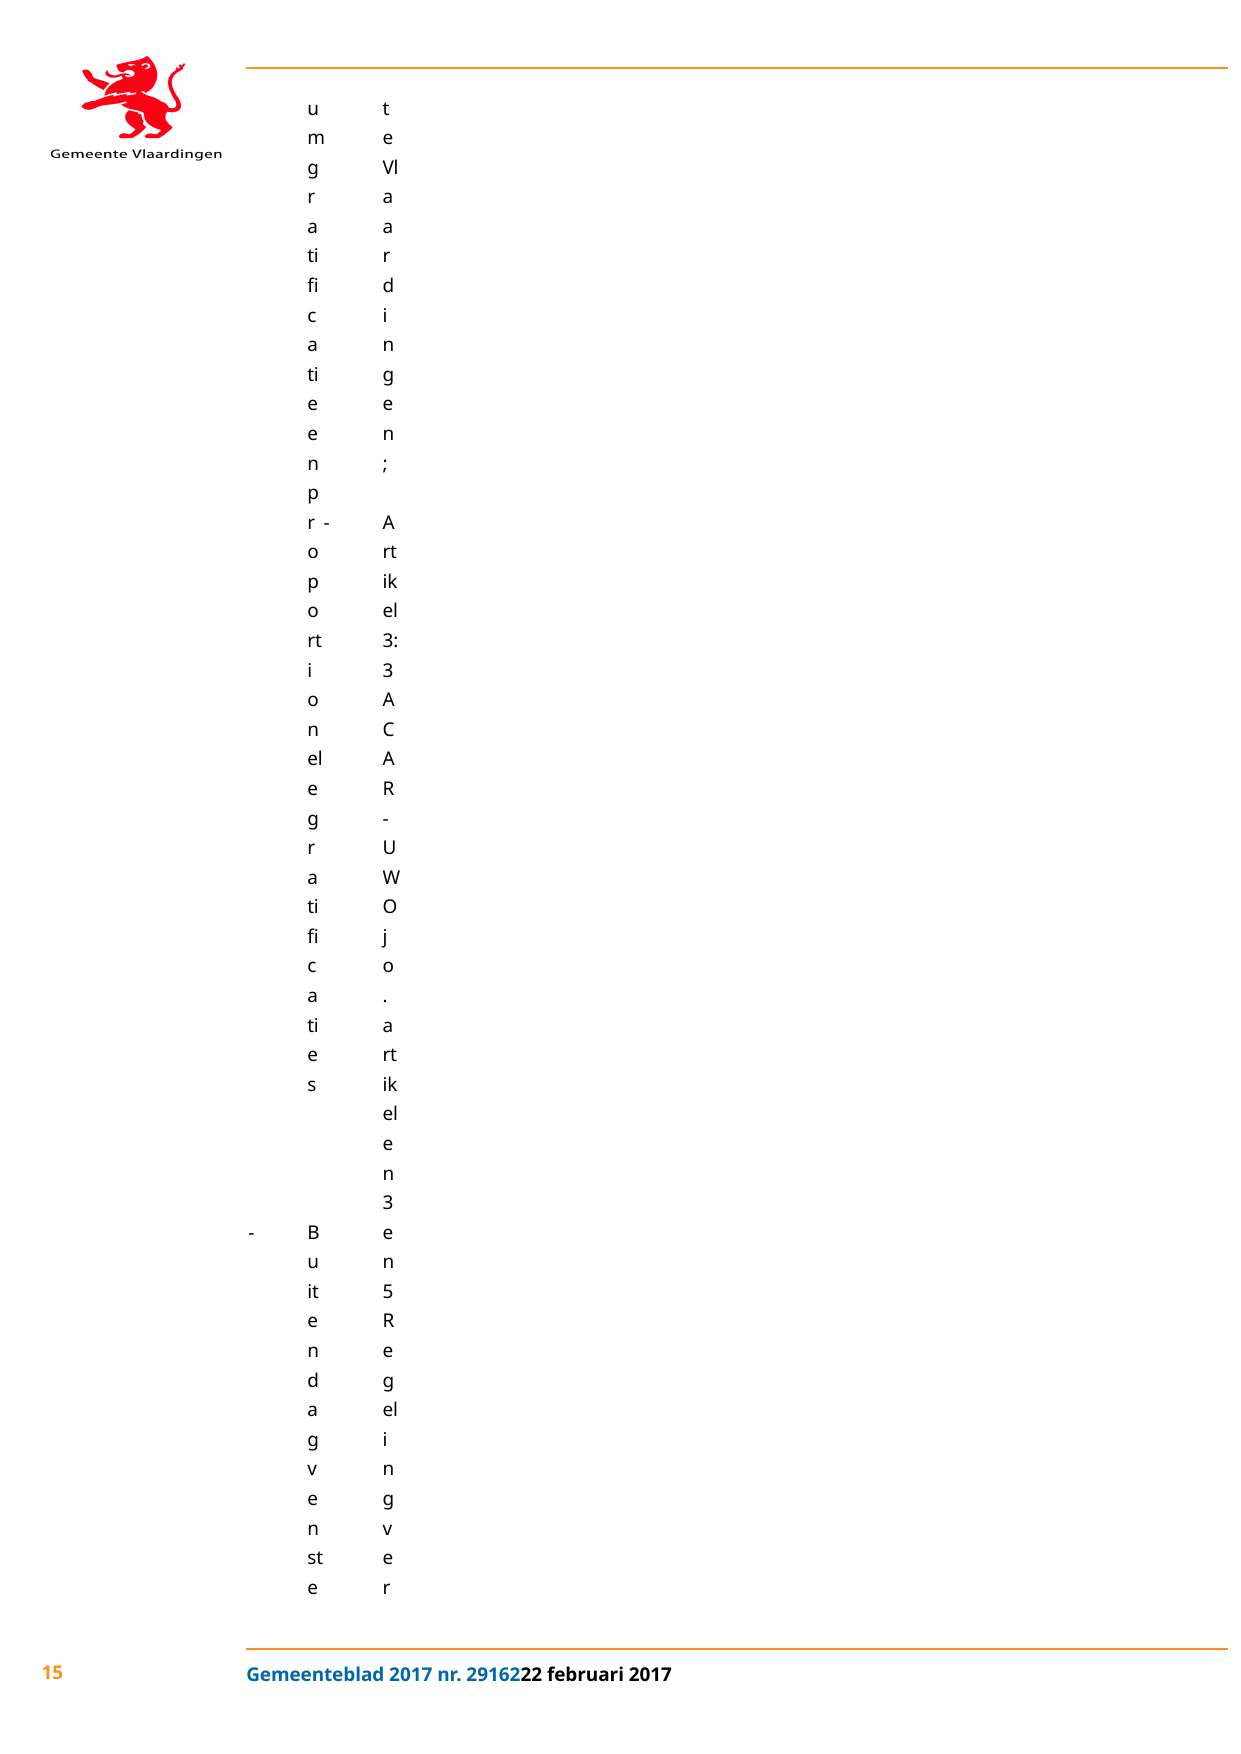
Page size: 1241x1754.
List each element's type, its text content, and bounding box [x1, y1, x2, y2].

table_cell te Vlaardingen; Artikel 3:3A CAR-UWO jo. artikelen 3 en 5 Regeling ver [323, 95, 398, 1600]
table_cell umgratificatie en proportionele gratificaties Buitendagvenste [248, 95, 323, 1600]
table_cell [474, 95, 549, 1600]
table_cell [625, 95, 700, 1600]
table_cell [549, 95, 624, 1600]
table_cell [399, 95, 474, 1600]
picture [41, 47, 231, 172]
